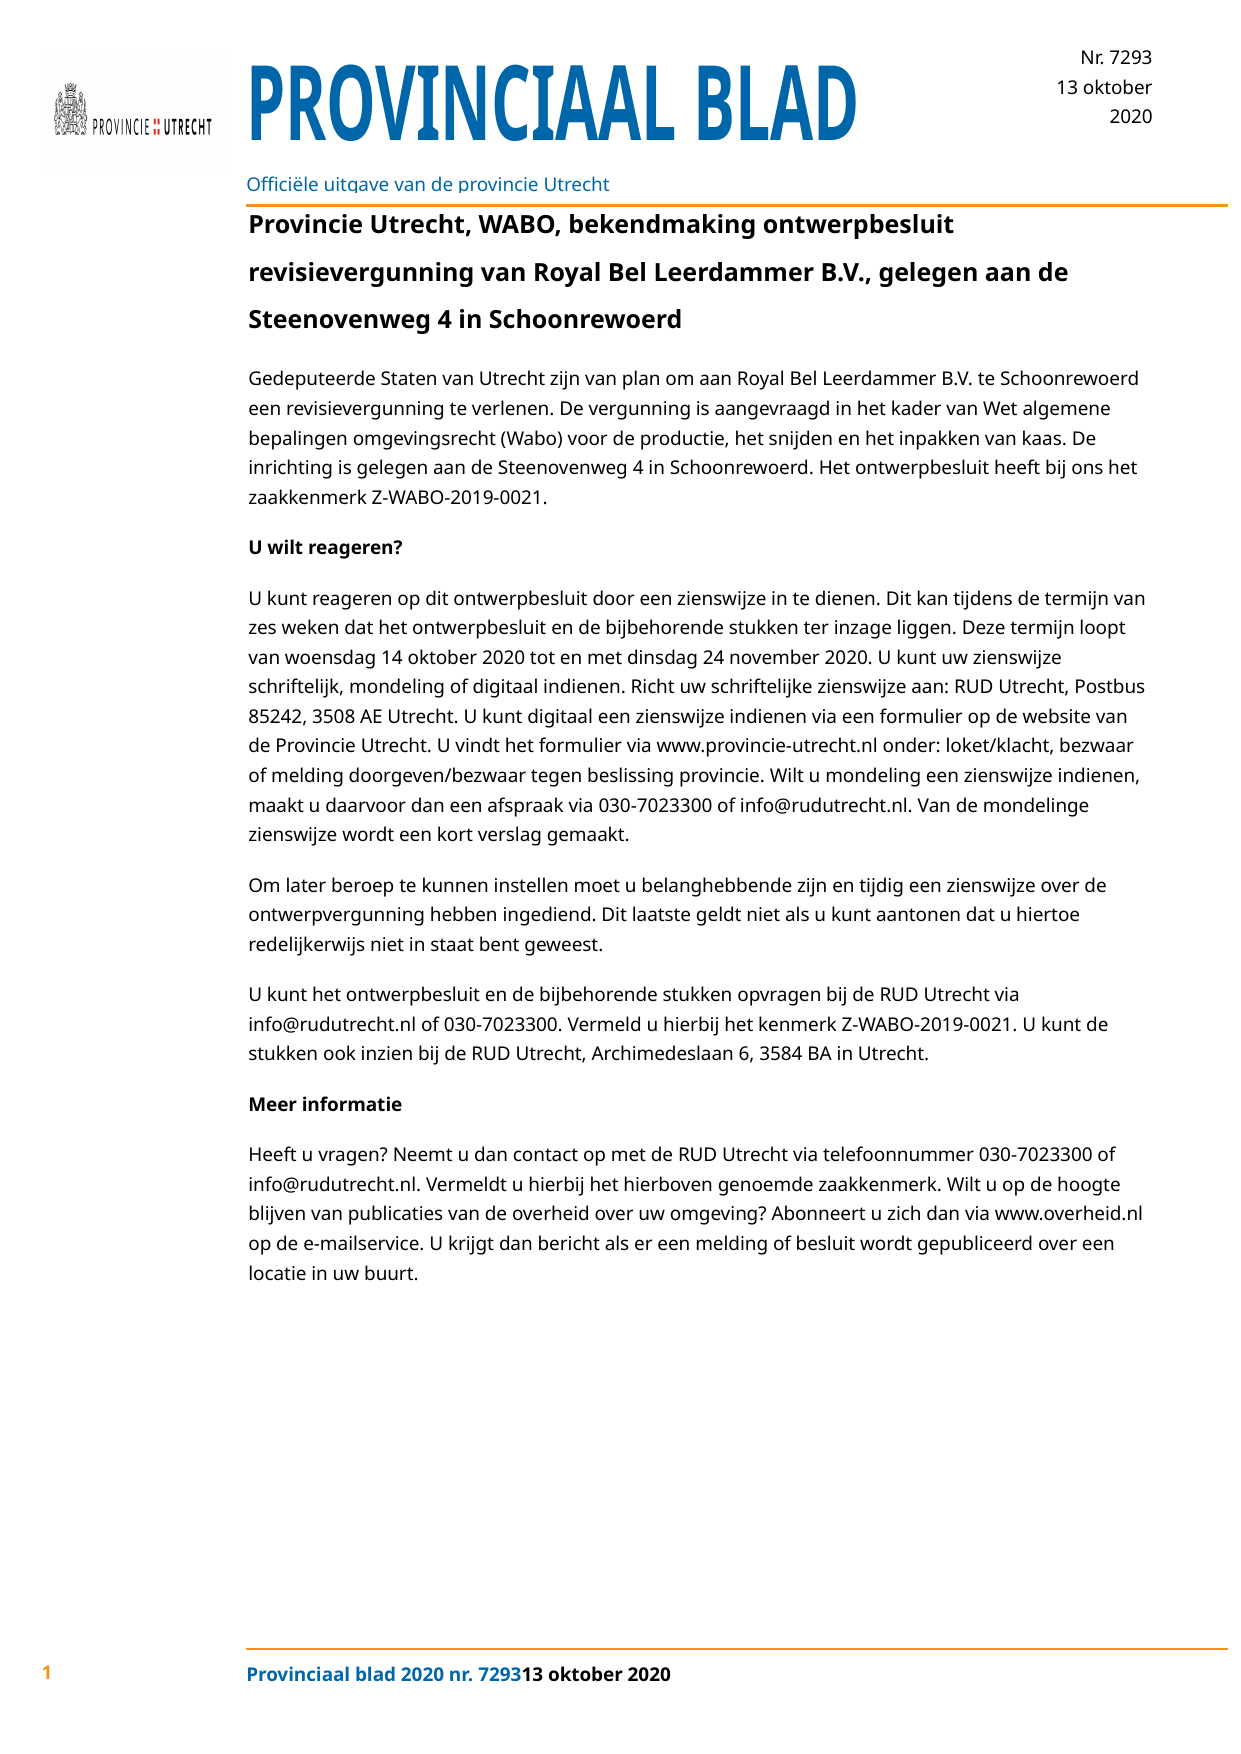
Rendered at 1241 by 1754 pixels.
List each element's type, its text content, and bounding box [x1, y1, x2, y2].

text U kunt het ontwerpbesluit en de bijbehorende stukken opvragen bij de RUD Utrecht via info@rudutrecht.nl of 030-7023300. Vermeld u hierbij het kenmerk Z-WABO-2019-0021. U kunt de stukken ook inzien bij de RUD Utrecht, Archimedeslaan 6, 3584 BA in Utrecht. [248, 981, 1152, 1066]
text Gedeputeerde Staten van Utrecht zijn van plan om aan Royal Bel Leerdammer B.V. te Schoonrewoerd een revisievergunning te verlenen. De vergunning is aangevraagd in het kader van Wet algemene bepalingen omgevingsrecht (Wabo) voor de productie, het snijden en het inpakken van kaas. De inrichting is gelegen aan de Steenovenweg 4 in Schoonrewoerd. Het ontwerpbesluit heeft bij ons het zaakkenmerk Z-WABO-2019-0021. [248, 366, 1152, 509]
picture [41, 47, 231, 172]
text U wilt reageren? [248, 534, 1152, 560]
text Meer informatie [248, 1091, 1152, 1117]
text Provincie Utrecht, WABO, bekendmaking ontwerpbesluit revisievergunning van Royal Bel Leerdammer B.V., gelegen aan de Steenovenweg 4 in Schoonrewoerd [248, 207, 1152, 336]
text Heeft u vragen? Neemt u dan contact op met de RUD Utrecht via telefoonnummer 030-7023300 of info@rudutrecht.nl. Vermeldt u hierbij het hierboven genoemde zaakkenmerk. Wilt u op de hoogte blijven van publicaties van de overheid over uw omgeving? Abonneert u zich dan via www.overheid.nl op de e-mailservice. U krijgt dan bericht als er een melding of besluit wordt gepubliceerd over een locatie in uw buurt. [248, 1141, 1152, 1285]
text U kunt reageren op dit ontwerpbesluit door een zienswijze in te dienen. Dit kan tijdens de termijn van zes weken dat het ontwerpbesluit en de bijbehorende stukken ter inzage liggen. Deze termijn loopt van woensdag 14 oktober 2020 tot en met dinsdag 24 november 2020. U kunt uw zienswijze schriftelijk, mondeling of digitaal indienen. Richt uw schriftelijke zienswijze aan: RUD Utrecht, Postbus 85242, 3508 AE Utrecht. U kunt digitaal een zienswijze indienen via een formulier op de website van de Provincie Utrecht. U vindt het formulier via www.provincie-utrecht.nl onder: loket/klacht, bezwaar of melding doorgeven/bezwaar tegen beslissing provincie. Wilt u mondeling een zienswijze indienen, maakt u daarvoor dan een afspraak via 030-7023300 of info@rudutrecht.nl. Van de mondelinge zienswijze wordt een kort verslag gemaakt. [248, 585, 1152, 847]
text Om later beroep te kunnen instellen moet u belanghebbende zijn en tijdig een zienswijze over de ontwerpvergunning hebben ingediend. Dit laatste geldt niet als u kunt aantonen dat u hiertoe redelijkerwijs niet in staat bent geweest. [248, 872, 1152, 957]
